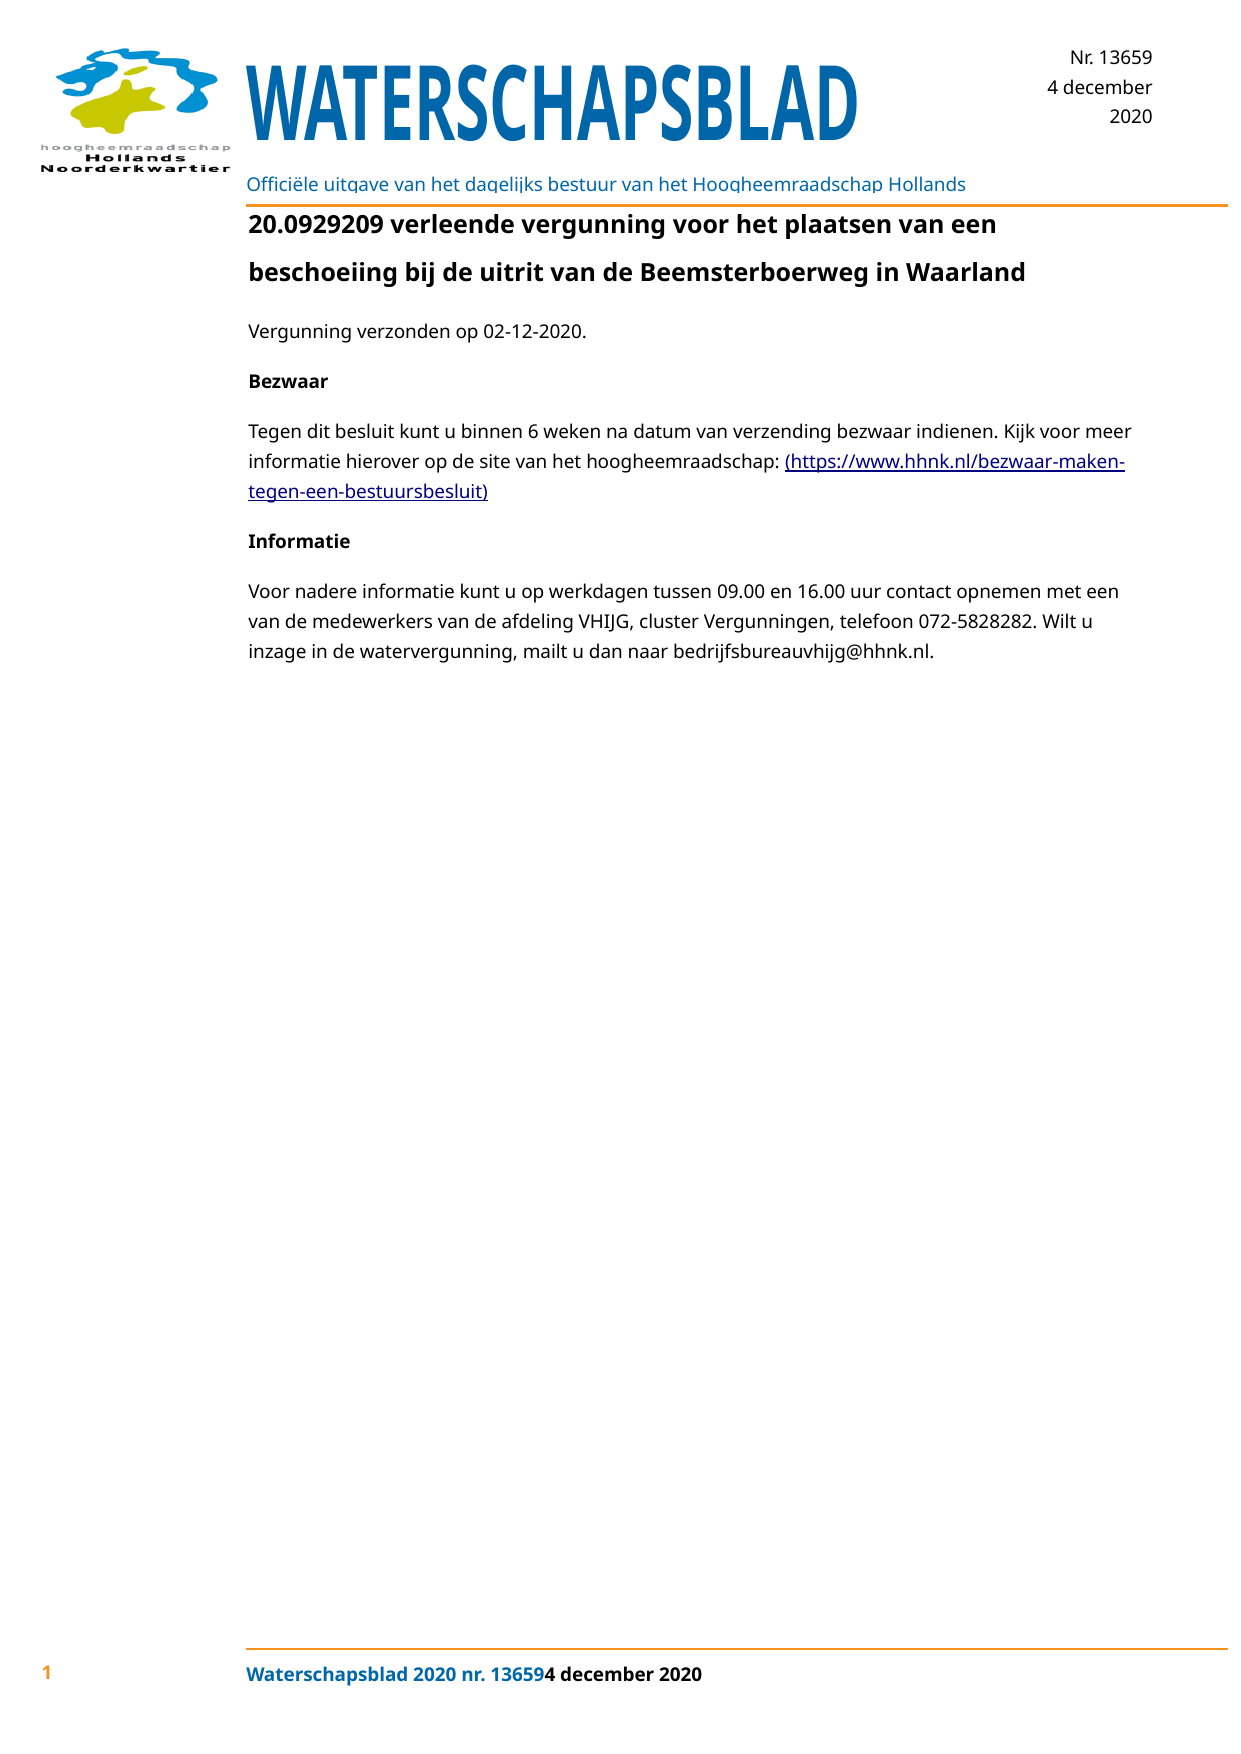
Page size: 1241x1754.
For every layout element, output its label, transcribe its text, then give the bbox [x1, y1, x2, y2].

picture [41, 47, 231, 172]
text Bezwaar [248, 368, 1152, 394]
text Tegen dit besluit kunt u binnen 6 weken na datum van verzending bezwaar indienen. Kijk voor meer informatie hierover op de site van het hoogheemraadschap: (https://www.hhnk.nl/bezwaar-maken-tegen-een-bestuursbesluit) [248, 419, 1152, 504]
text Voor nadere informatie kunt u op werkdagen tussen 09.00 en 16.00 uur contact opnemen met een van de medewerkers van de afdeling VHIJG, cluster Vergunningen, telefoon 072-5828282. Wilt u inzage in de watervergunning, mailt u dan naar bedrijfsbureauvhijg@hhnk.nl. [248, 579, 1152, 664]
text Vergunning verzonden op 02-12-2020. [248, 318, 1152, 344]
text Informatie [248, 528, 1152, 554]
text 20.0929209 verleende vergunning voor het plaatsen van een beschoeiing bij de uitrit van de Beemsterboerweg in Waarland [248, 207, 1152, 288]
